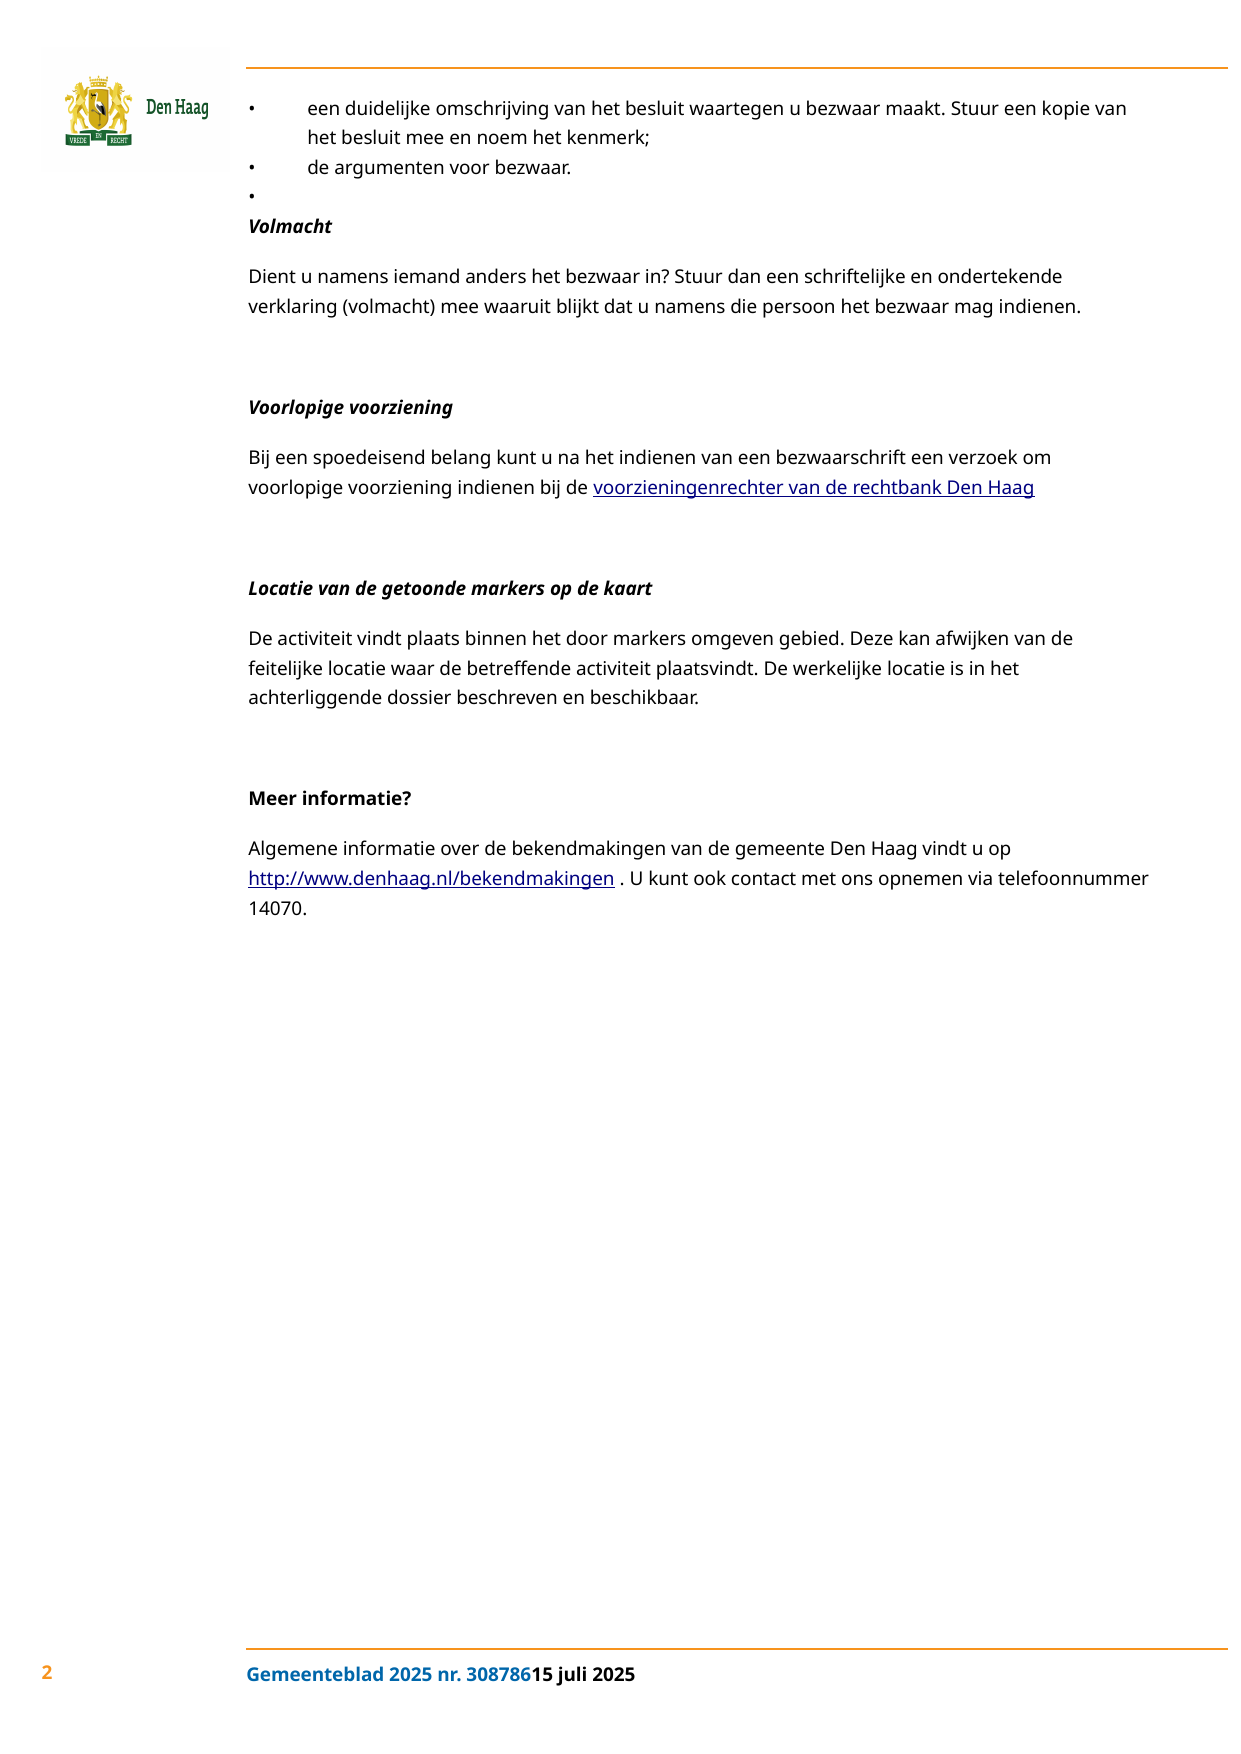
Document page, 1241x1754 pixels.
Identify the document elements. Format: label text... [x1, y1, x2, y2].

text Locatie van de getoonde markers op de kaart [248, 575, 1152, 601]
list een duidelijke omschrijving van het besluit waartegen u bezwaar maakt. Stuur een kopie van het besluit mee en noem het kenmerk; [248, 95, 1152, 150]
picture [41, 47, 231, 172]
text Voorlopige voorziening [248, 394, 1152, 420]
text Bij een spoedeisend belang kunt u na het indienen van een bezwaarschrift een verzoek om voorlopige voorziening indienen bij de voorzieningenrechter van de rechtbank Den Haag [248, 444, 1152, 500]
text Algemene informatie over de bekendmakingen van de gemeente Den Haag vindt u op http://www.denhaag.nl/bekendmakingen . U kunt ook contact met ons opnemen via telefoonnummer 14070. [248, 836, 1152, 921]
text De activiteit vindt plaats binnen het door markers omgeven gebied. Deze kan afwijken van de feitelijke locatie waar de betreffende activiteit plaatsvindt. De werkelijke locatie is in het achterliggende dossier beschreven en beschikbaar. [248, 625, 1152, 710]
text Meer informatie? [248, 785, 1152, 811]
text Volmacht [248, 213, 1152, 239]
text Dient u namens iemand anders het bezwaar in? Stuur dan een schriftelijke en ondertekende verklaring (volmacht) mee waaruit blijkt dat u namens die persoon het bezwaar mag indienen. [248, 263, 1152, 319]
list de argumenten voor bezwaar. [248, 154, 1152, 180]
